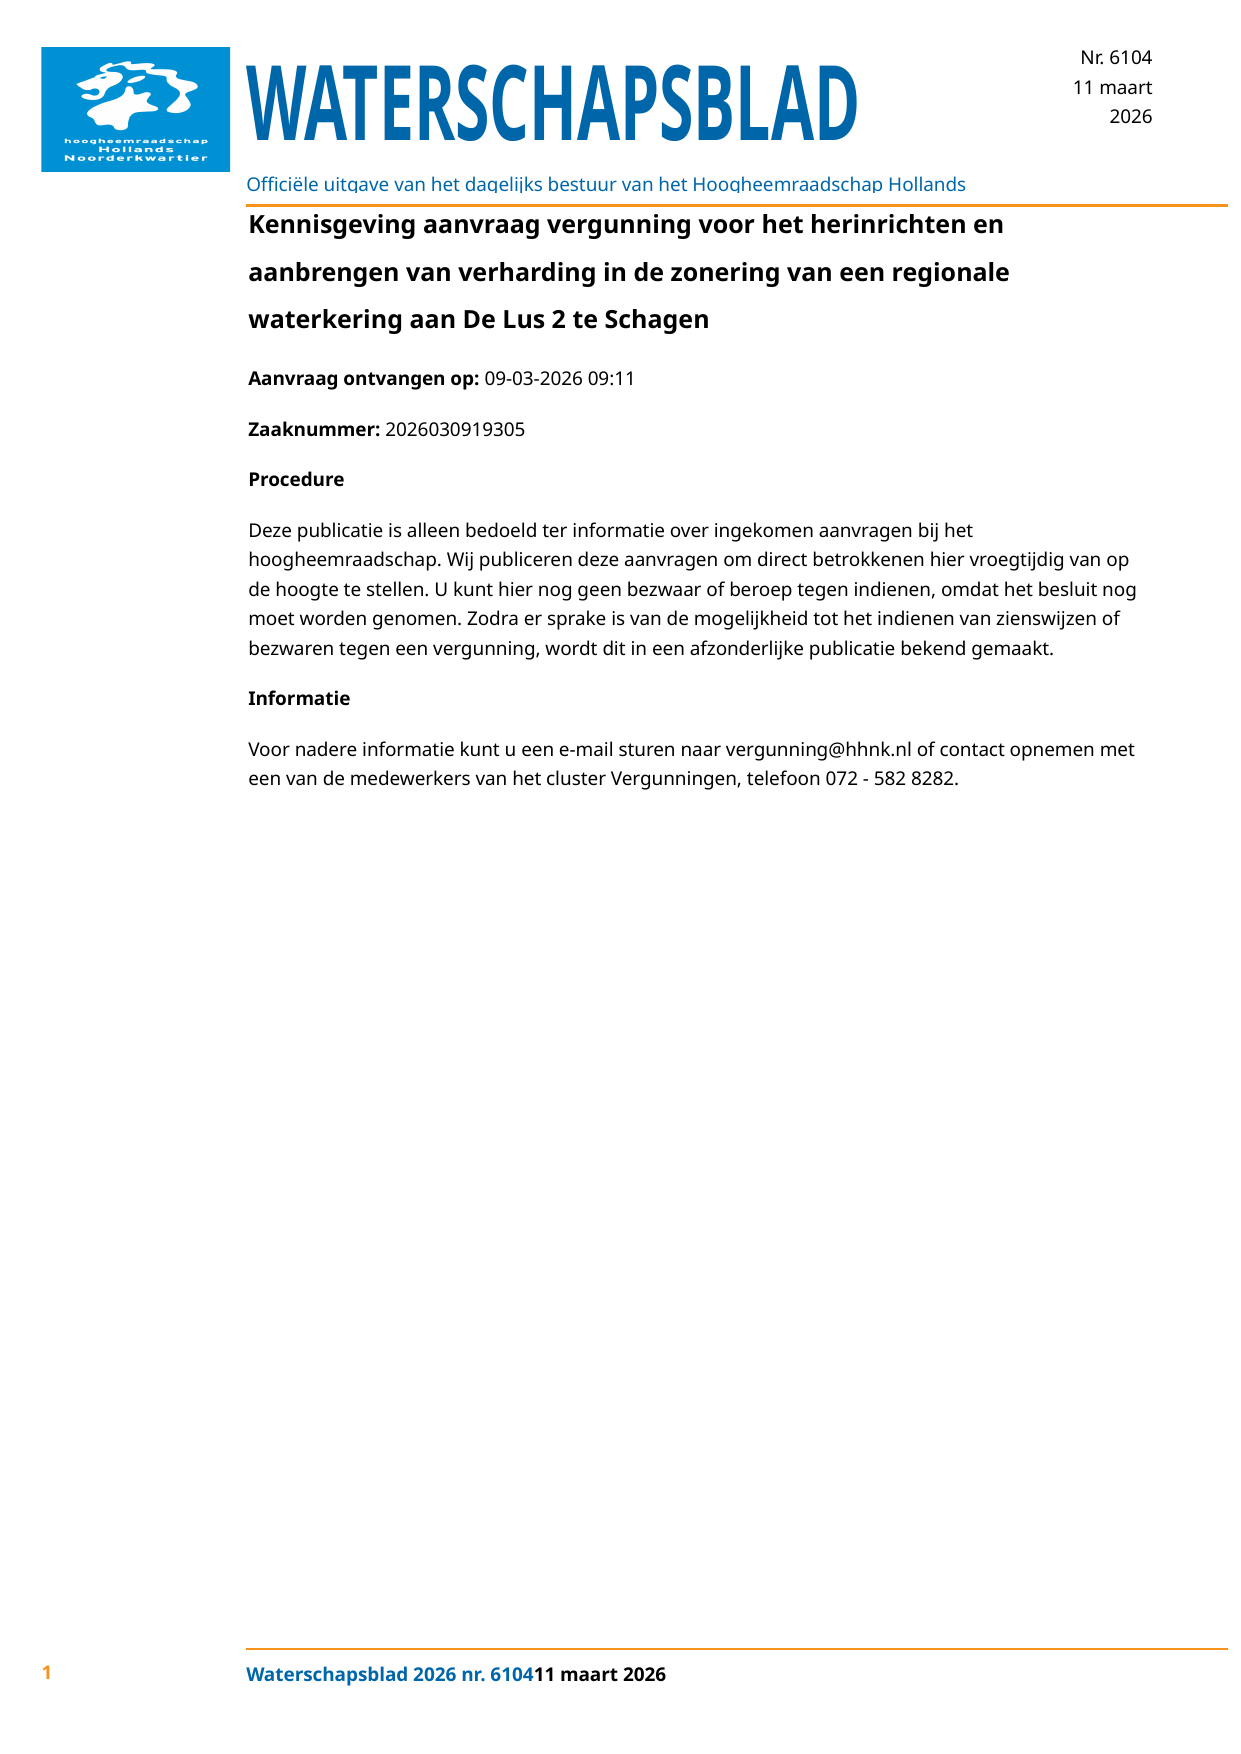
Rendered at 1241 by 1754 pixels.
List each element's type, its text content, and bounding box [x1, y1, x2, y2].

text Procedure [248, 466, 1152, 492]
text Informatie [248, 686, 1152, 711]
text Voor nadere informatie kunt u een e-mail sturen naar vergunning@hhnk.nl of contact opnemen met een van de medewerkers van het cluster Vergunningen, telefoon 072 - 582 8282. [248, 736, 1152, 791]
text Zaaknummer: 2026030919305 [248, 416, 1152, 442]
picture [129, 76, 144, 82]
text Kennisgeving aanvraag vergunning voor het herinrichten en aanbrengen van verharding in de zonering van een regionale waterkering aan De Lus 2 te Schagen [248, 207, 1152, 336]
picture [118, 62, 197, 112]
picture [88, 87, 157, 130]
text Aanvraag ontvangen op: 09-03-2026 09:11 [248, 366, 1152, 391]
picture [78, 64, 122, 99]
text Deze publicatie is alleen bedoeld ter informatie over ingekomen aanvragen bij het hoogheemraadschap. Wij publiceren deze aanvragen om direct betrokkenen hier vroegtijdig van op de hoogte te stellen. U kunt hier nog geen bezwaar of beroep tegen indienen, omdat het besluit nog moet worden genomen. Zodra er sprake is van de mogelijkheid tot het indienen van zienswijzen of bezwaren tegen een vergunning, wordt dit in een afzonderlijke publicatie bekend gemaakt. [248, 517, 1152, 661]
